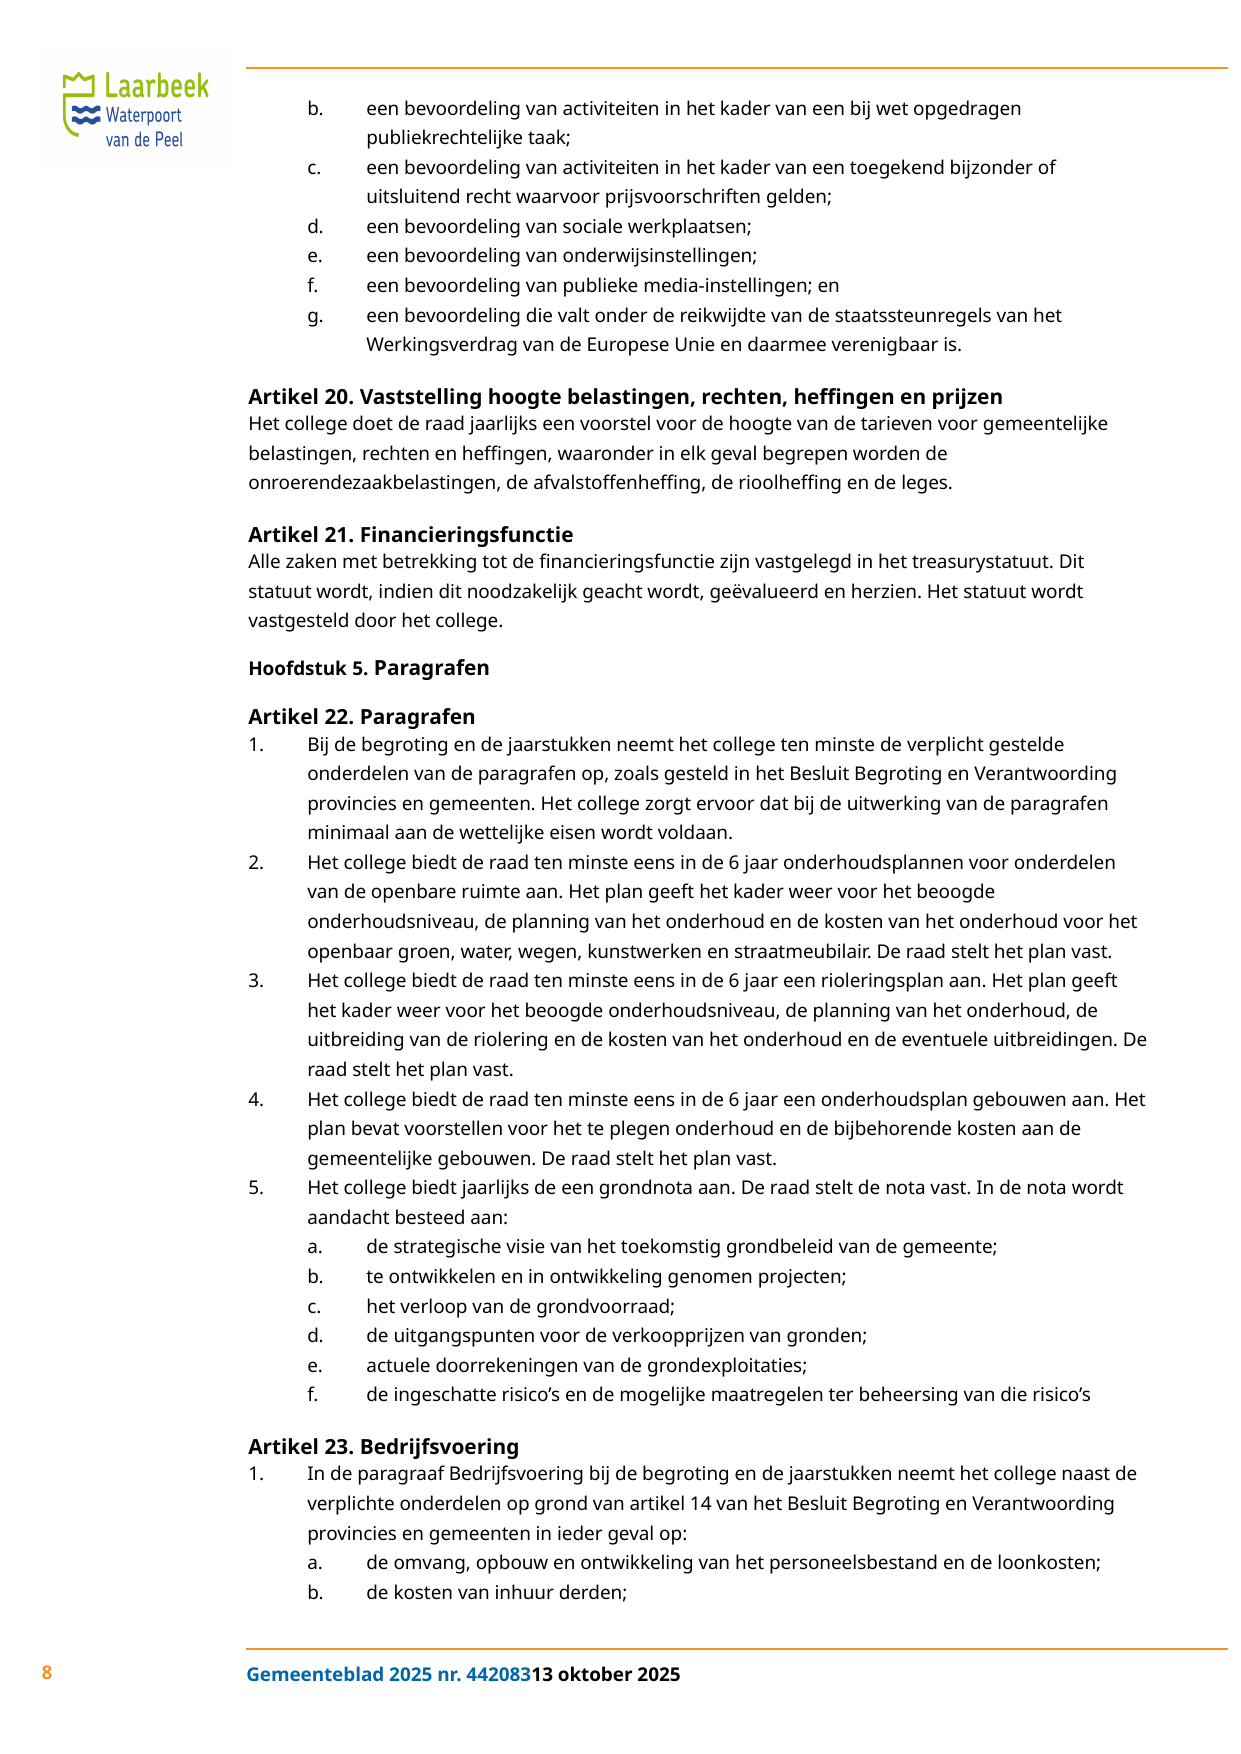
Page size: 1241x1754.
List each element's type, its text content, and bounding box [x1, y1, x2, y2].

list de uitgangspunten voor de verkoopprijzen van gronden; [307, 1322, 1152, 1348]
list Bij de begroting en de jaarstukken neemt het college ten minste de verplicht gestelde onderdelen van de paragrafen op, zoals gesteld in het Besluit Begroting en Verantwoording provincies en gemeenten. Het college zorgt ervoor dat bij de uitwerking van de paragrafen minimaal aan de wettelijke eisen wordt voldaan. [248, 731, 1152, 845]
list het verloop van de grondvoorraad; [307, 1293, 1152, 1319]
text Het college doet de raad jaarlijks een voorstel voor de hoogte van de tarieven voor gemeentelijke belastingen, rechten en heffingen, waaronder in elk geval begrepen worden de onroerendezaakbelastingen, de afvalstoffenheffing, de rioolheffing en de leges. [248, 410, 1152, 495]
list Het college biedt jaarlijks de een grondnota aan. De raad stelt de nota vast. In de nota wordt aandacht besteed aan: [248, 1174, 1152, 1230]
text Alle zaken met betrekking tot de financieringsfunctie zijn vastgelegd in het treasurystatuut. Dit statuut wordt, indien dit noodzakelijk geacht wordt, geëvalueerd en herzien. Het statuut wordt vastgesteld door het college. [248, 548, 1152, 633]
text Artikel 23. Bedrijfsvoering [248, 1432, 1152, 1461]
list de omvang, opbouw en ontwikkeling van het personeelsbestand en de loonkosten; [307, 1549, 1152, 1575]
list een bevoordeling van onderwijsinstellingen; [307, 243, 1152, 268]
list een bevoordeling van sociale werkplaatsen; [307, 213, 1152, 239]
list actuele doorrekeningen van de grondexploitaties; [307, 1352, 1152, 1378]
list een bevoordeling van activiteiten in het kader van een toegekend bijzonder of uitsluitend recht waarvoor prijsvoorschriften gelden; [307, 154, 1152, 209]
text Artikel 22. Paragrafen [248, 702, 1152, 731]
list Het college biedt de raad ten minste eens in de 6 jaar onderhoudsplannen voor onderdelen van de openbare ruimte aan. Het plan geeft het kader weer voor het beoogde onderhoudsniveau, de planning van het onderhoud en de kosten van het onderhoud voor het openbaar groen, water, wegen, kunstwerken en straatmeubilair. De raad stelt het plan vast. [248, 849, 1152, 964]
list de strategische visie van het toekomstig grondbeleid van de gemeente; [307, 1234, 1152, 1259]
text Hoofdstuk 5. Paragrafen [248, 653, 1152, 682]
list de kosten van inhuur derden; [307, 1579, 1152, 1604]
list In de paragraaf Bedrijfsvoering bij de begroting en de jaarstukken neemt het college naast de verplichte onderdelen op grond van artikel 14 van het Besluit Begroting en Verantwoording provincies en gemeenten in ieder geval op: [248, 1461, 1152, 1545]
list Het college biedt de raad ten minste eens in de 6 jaar een onderhoudsplan gebouwen aan. Het plan bevat voorstellen voor het te plegen onderhoud en de bijbehorende kosten aan de gemeentelijke gebouwen. De raad stelt het plan vast. [248, 1086, 1152, 1171]
list een bevoordeling die valt onder de reikwijdte van de staatssteunregels van het Werkingsverdrag van de Europese Unie en daarmee verenigbaar is. [307, 302, 1152, 357]
picture [41, 47, 231, 172]
list een bevoordeling van publieke media-instellingen; en [307, 272, 1152, 298]
list Het college biedt de raad ten minste eens in de 6 jaar een rioleringsplan aan. Het plan geeft het kader weer voor het beoogde onderhoudsniveau, de planning van het onderhoud, de uitbreiding van de riolering en de kosten van het onderhoud en de eventuele uitbreidingen. De raad stelt het plan vast. [248, 967, 1152, 1082]
text Artikel 21. Financieringsfunctie [248, 520, 1152, 548]
list een bevoordeling van activiteiten in het kader van een bij wet opgedragen publiekrechtelijke taak; [307, 95, 1152, 150]
list de ingeschatte risico’s en de mogelijke maatregelen ter beheersing van die risico’s [307, 1382, 1152, 1407]
list te ontwikkelen en in ontwikkeling genomen projecten; [307, 1263, 1152, 1289]
text Artikel 20. Vaststelling hoogte belastingen, rechten, heffingen en prijzen [248, 382, 1152, 410]
